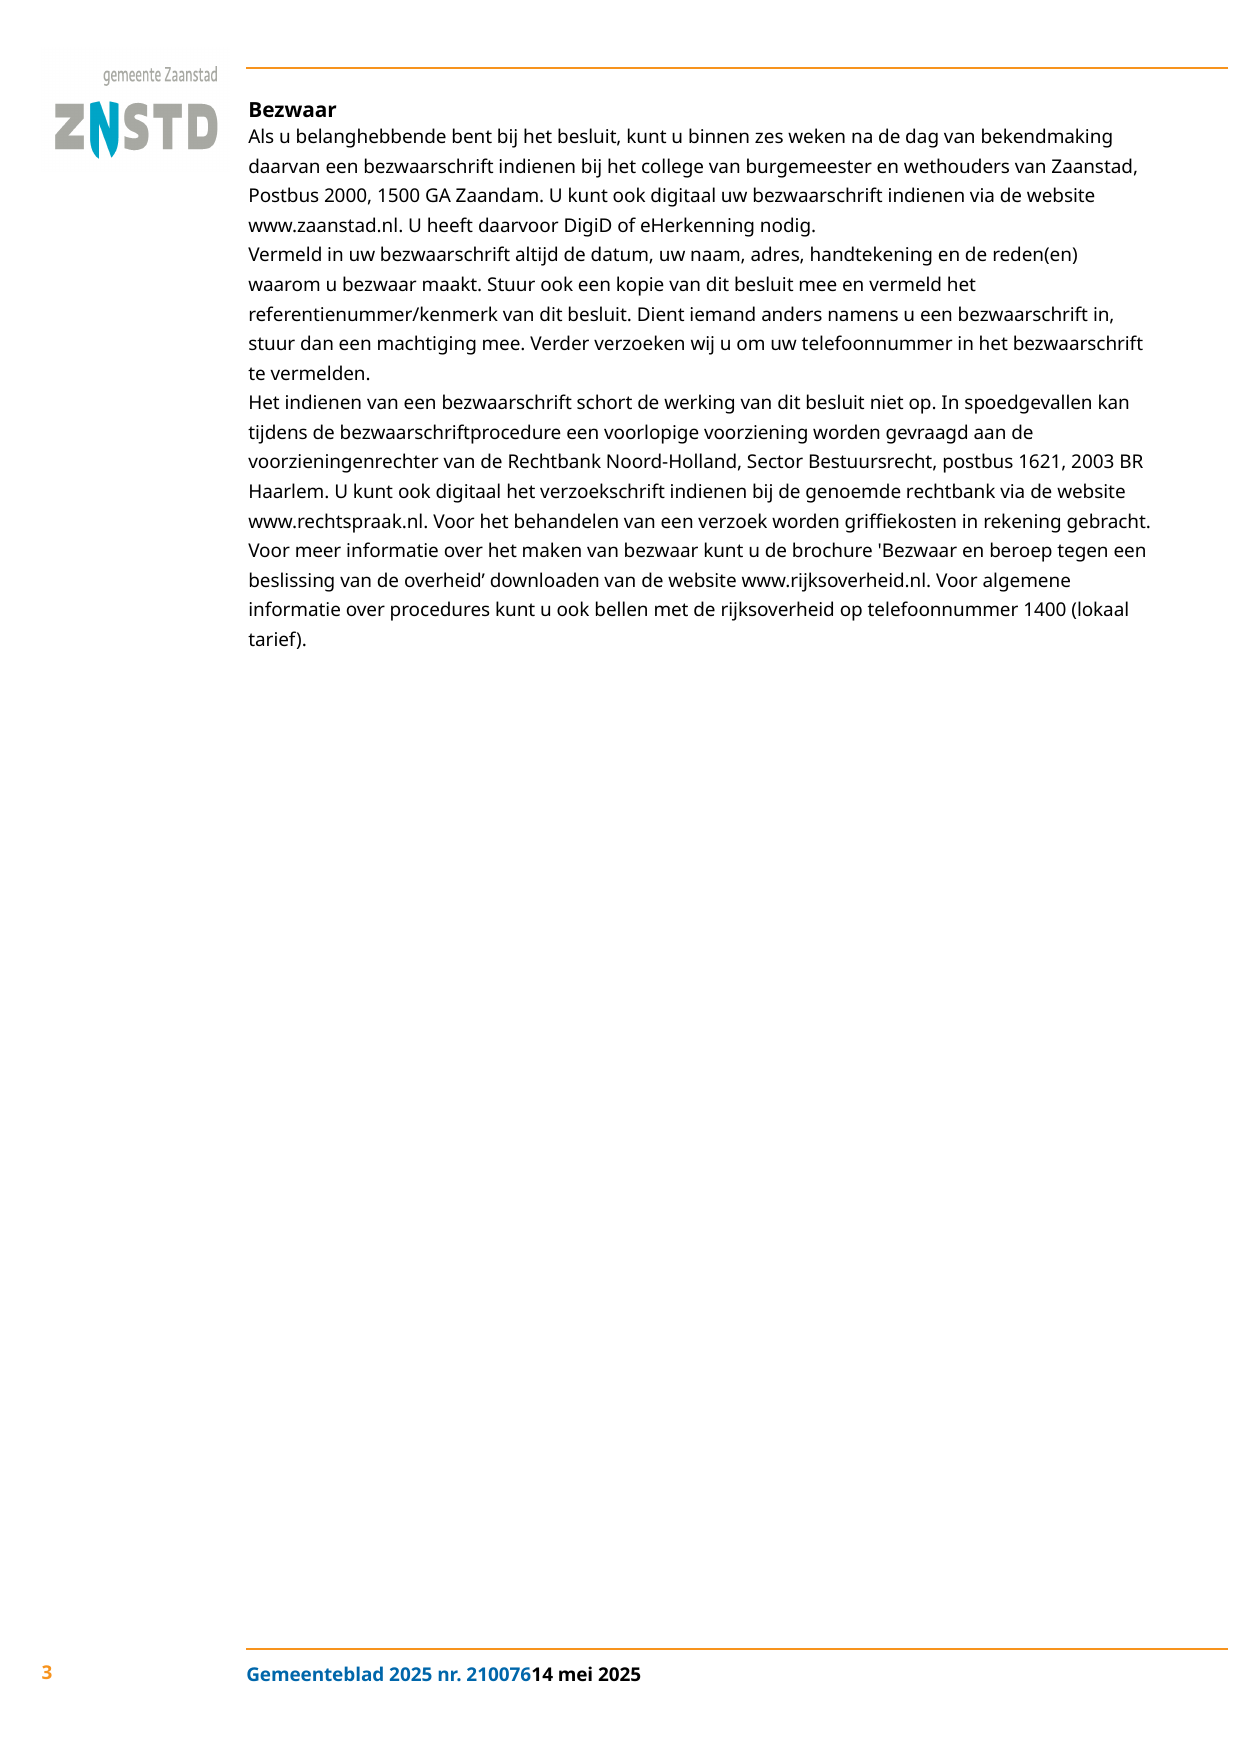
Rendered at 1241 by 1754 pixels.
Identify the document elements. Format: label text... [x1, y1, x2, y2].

text Bezwaar [248, 95, 1152, 123]
text Het indienen van een bezwaarschrift schort de werking van dit besluit niet op. In spoedgevallen kan tijdens de bezwaarschriftprocedure een voorlopige voorziening worden gevraagd aan de voorzieningenrechter van de Rechtbank Noord-Holland, Sector Bestuursrecht, postbus 1621, 2003 BR Haarlem. U kunt ook digitaal het verzoekschrift indienen bij de genoemde rechtbank via de website www.rechtspraak.nl. Voor het behandelen van een verzoek worden griffiekosten in rekening gebracht. [248, 389, 1152, 534]
picture [41, 47, 231, 172]
text Als u belanghebbende bent bij het besluit, kunt u binnen zes weken na de dag van bekendmaking daarvan een bezwaarschrift indienen bij het college van burgemeester en wethouders van Zaanstad, Postbus 2000, 1500 GA Zaandam. U kunt ook digitaal uw bezwaarschrift indienen via de website www.zaanstad.nl. U heeft daarvoor DigiD of eHerkenning nodig. [248, 123, 1152, 238]
text Vermeld in uw bezwaarschrift altijd de datum, uw naam, adres, handtekening en de reden(en) waarom u bezwaar maakt. Stuur ook een kopie van dit besluit mee en vermeld het referentienummer/kenmerk van dit besluit. Dient iemand anders namens u een bezwaarschrift in, stuur dan een machtiging mee. Verder verzoeken wij u om uw telefoonnummer in het bezwaarschrift te vermelden. [248, 242, 1152, 386]
text Voor meer informatie over het maken van bezwaar kunt u de brochure 'Bezwaar en beroep tegen een beslissing van de overheid’ downloaden van de website www.rijksoverheid.nl. Voor algemene informatie over procedures kunt u ook bellen met de rijksoverheid op telefoonnummer 1400 (lokaal tarief). [248, 537, 1152, 652]
